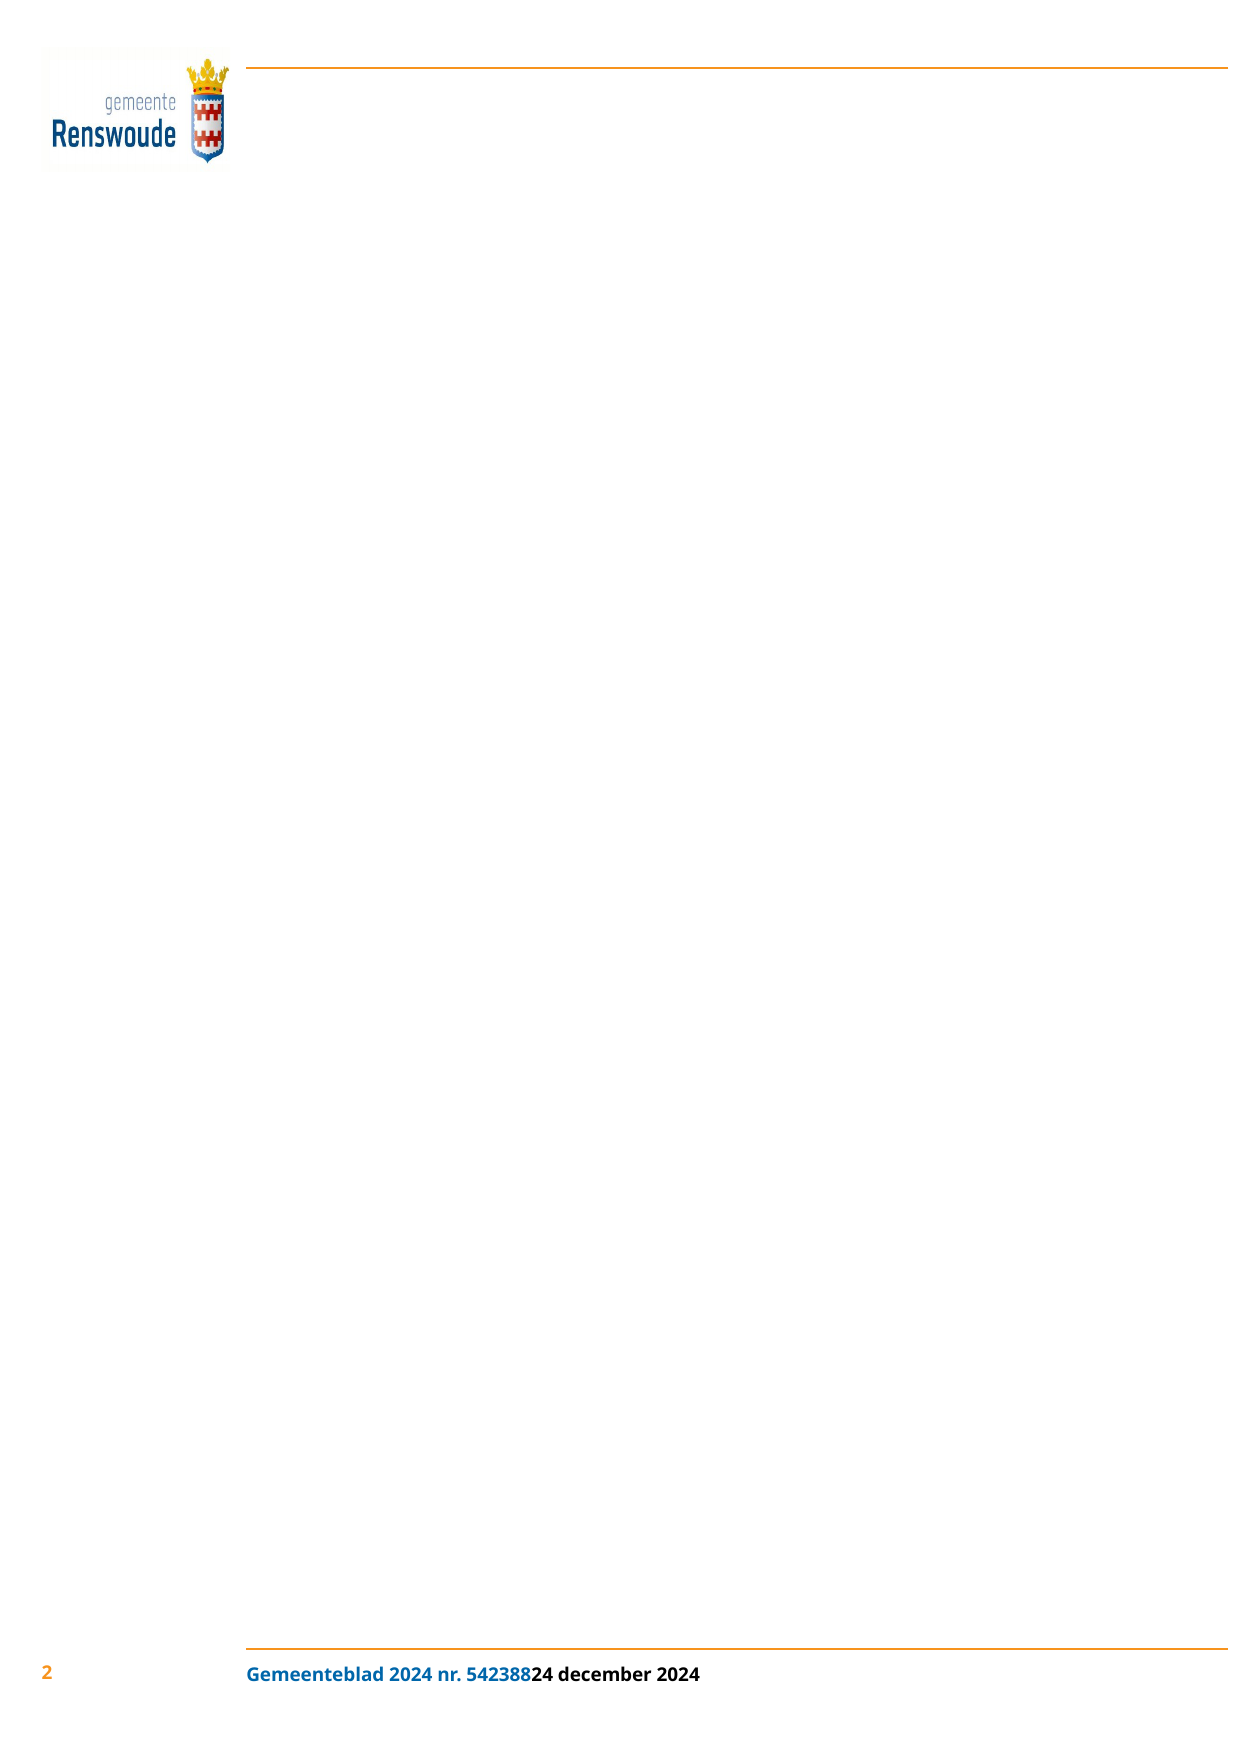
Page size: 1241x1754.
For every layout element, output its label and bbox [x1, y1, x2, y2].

picture [41, 47, 231, 172]
